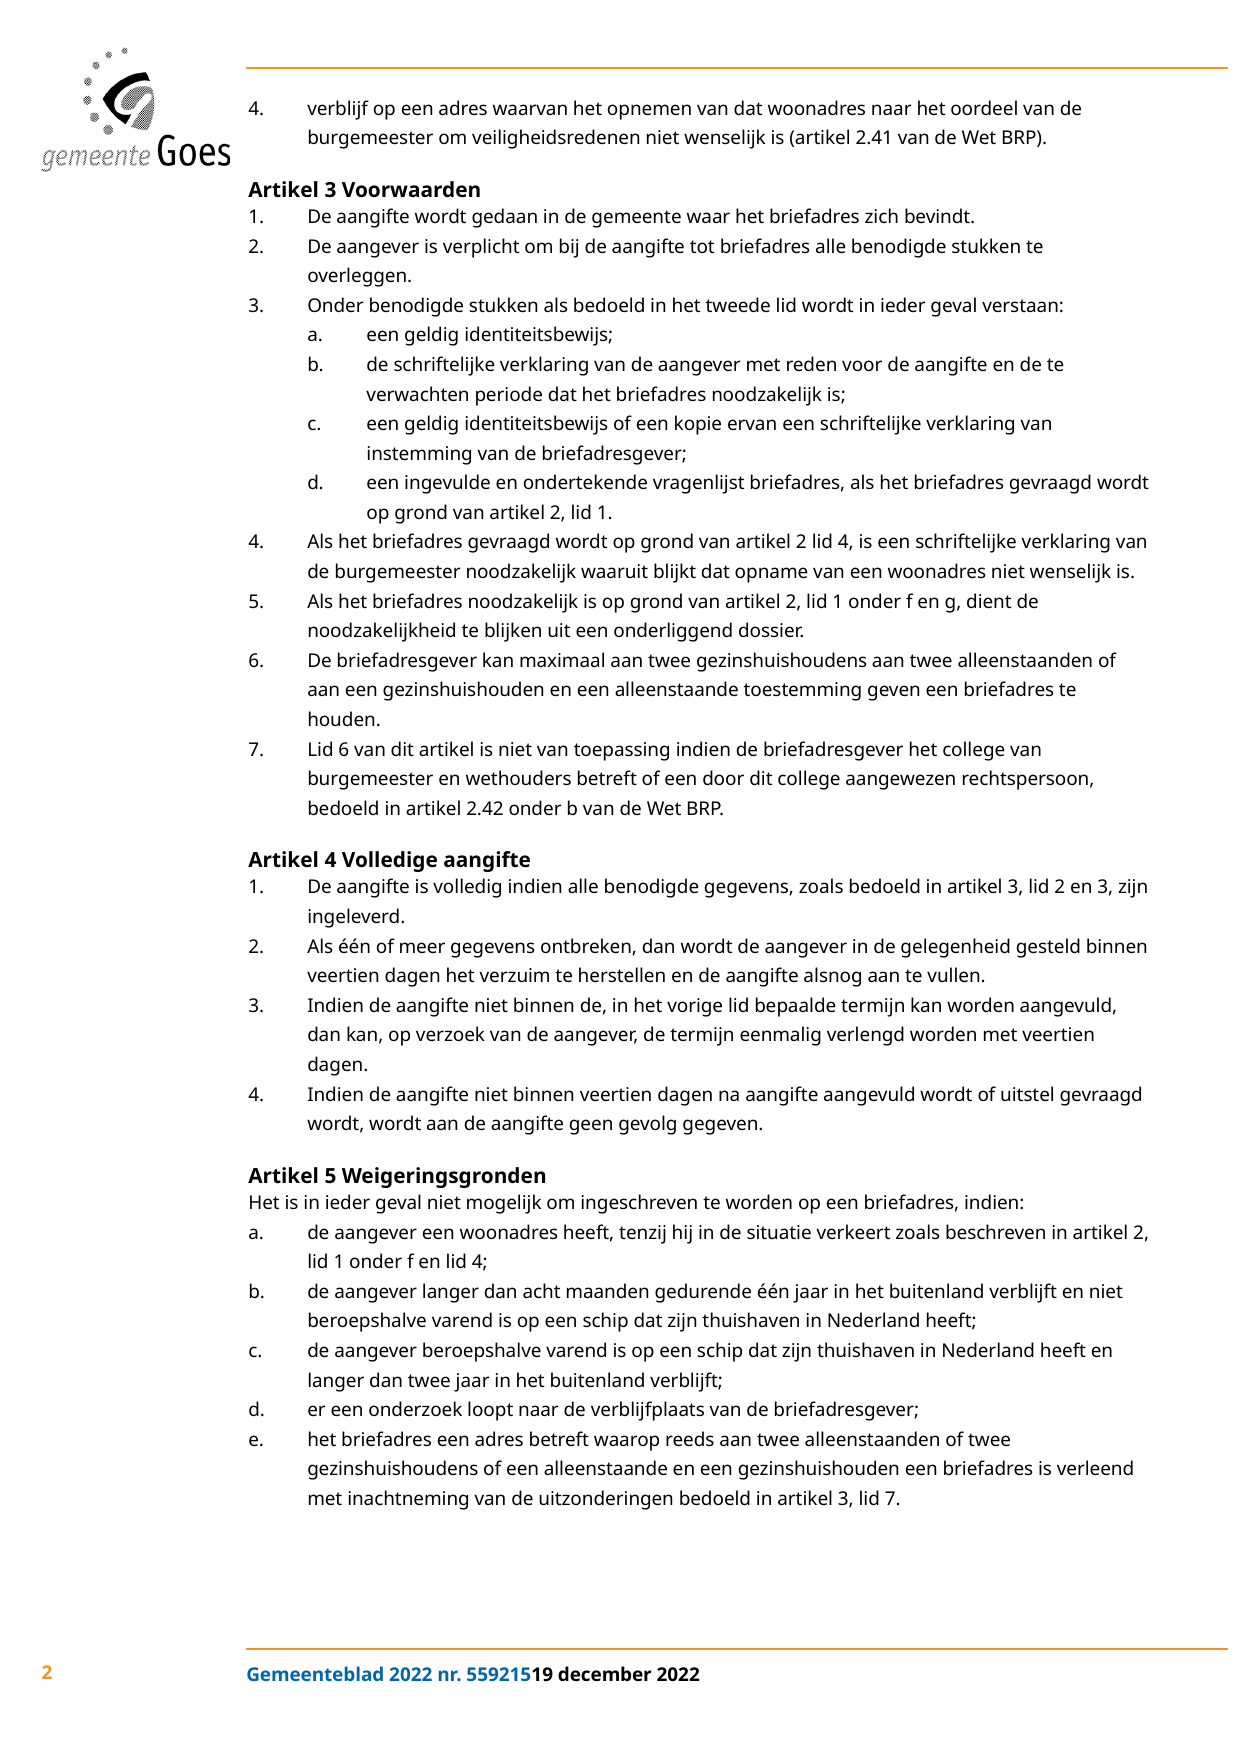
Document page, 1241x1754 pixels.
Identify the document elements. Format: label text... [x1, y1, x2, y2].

list een geldig identiteitsbewijs of een kopie ervan een schriftelijke verklaring van instemming van de briefadresgever; [307, 410, 1152, 466]
list de aangever langer dan acht maanden gedurende één jaar in het buitenland verblijft en niet beroepshalve varend is op een schip dat zijn thuishaven in Nederland heeft; [248, 1278, 1152, 1333]
list De aangever is verplicht om bij de aangifte tot briefadres alle benodigde stukken te overleggen. [248, 233, 1152, 288]
picture [41, 47, 231, 172]
list de aangever beroepshalve varend is op een schip dat zijn thuishaven in Nederland heeft en langer dan twee jaar in het buitenland verblijft; [248, 1337, 1152, 1392]
list Indien de aangifte niet binnen de, in het vorige lid bepaalde termijn kan worden aangevuld, dan kan, op verzoek van de aangever, de termijn eenmalig verlengd worden met veertien dagen. [248, 992, 1152, 1077]
list Als het briefadres gevraagd wordt op grond van artikel 2 lid 4, is een schriftelijke verklaring van de burgemeester noodzakelijk waaruit blijkt dat opname van een woonadres niet wenselijk is. [248, 529, 1152, 584]
text Artikel 4 Volledige aangifte [248, 845, 1152, 874]
list Als het briefadres noodzakelijk is op grond van artikel 2, lid 1 onder f en g, dient de noodzakelijkheid te blijken uit een onderliggend dossier. [248, 588, 1152, 643]
list een ingevulde en ondertekende vragenlijst briefadres, als het briefadres gevraagd wordt op grond van artikel 2, lid 1. [307, 469, 1152, 525]
list de schriftelijke verklaring van de aangever met reden voor de aangifte en de te verwachten periode dat het briefadres noodzakelijk is; [307, 351, 1152, 406]
list een geldig identiteitsbewijs; [307, 322, 1152, 347]
list Lid 6 van dit artikel is niet van toepassing indien de briefadresgever het college van burgemeester en wethouders betreft of een door dit college aangewezen rechtspersoon, bedoeld in artikel 2.42 onder b van de Wet BRP. [248, 736, 1152, 821]
text Het is in ieder geval niet mogelijk om ingeschreven te worden op een briefadres, indien: [248, 1189, 1152, 1215]
list verblijf op een adres waarvan het opnemen van dat woonadres naar het oordeel van de burgemeester om veiligheidsredenen niet wenselijk is (artikel 2.41 van de Wet BRP). [248, 95, 1152, 150]
list De briefadresgever kan maximaal aan twee gezinshuishoudens aan twee alleenstaanden of aan een gezinshuishouden en een alleenstaande toestemming geven een briefadres te houden. [248, 647, 1152, 732]
list Als één of meer gegevens ontbreken, dan wordt de aangever in de gelegenheid gesteld binnen veertien dagen het verzuim te herstellen en de aangifte alsnog aan te vullen. [248, 933, 1152, 988]
list De aangifte wordt gedaan in de gemeente waar het briefadres zich bevindt. [248, 203, 1152, 229]
list de aangever een woonadres heeft, tenzij hij in de situatie verkeert zoals beschreven in artikel 2, lid 1 onder f en lid 4; [248, 1219, 1152, 1274]
text Artikel 5 Weigeringsgronden [248, 1161, 1152, 1189]
list er een onderzoek loopt naar de verblijfplaats van de briefadresgever; [248, 1396, 1152, 1422]
list De aangifte is volledig indien alle benodigde gegevens, zoals bedoeld in artikel 3, lid 2 en 3, zijn ingeleverd. [248, 874, 1152, 929]
text Artikel 3 Voorwaarden [248, 175, 1152, 203]
list Onder benodigde stukken als bedoeld in het tweede lid wordt in ieder geval verstaan: [248, 292, 1152, 318]
list Indien de aangifte niet binnen veertien dagen na aangifte aangevuld wordt of uitstel gevraagd wordt, wordt aan de aangifte geen gevolg gegeven. [248, 1081, 1152, 1136]
list het briefadres een adres betreft waarop reeds aan twee alleenstaanden of twee gezinshuishoudens of een alleenstaande en een gezinshuishouden een briefadres is verleend met inachtneming van de uitzonderingen bedoeld in artikel 3, lid 7. [248, 1426, 1152, 1511]
